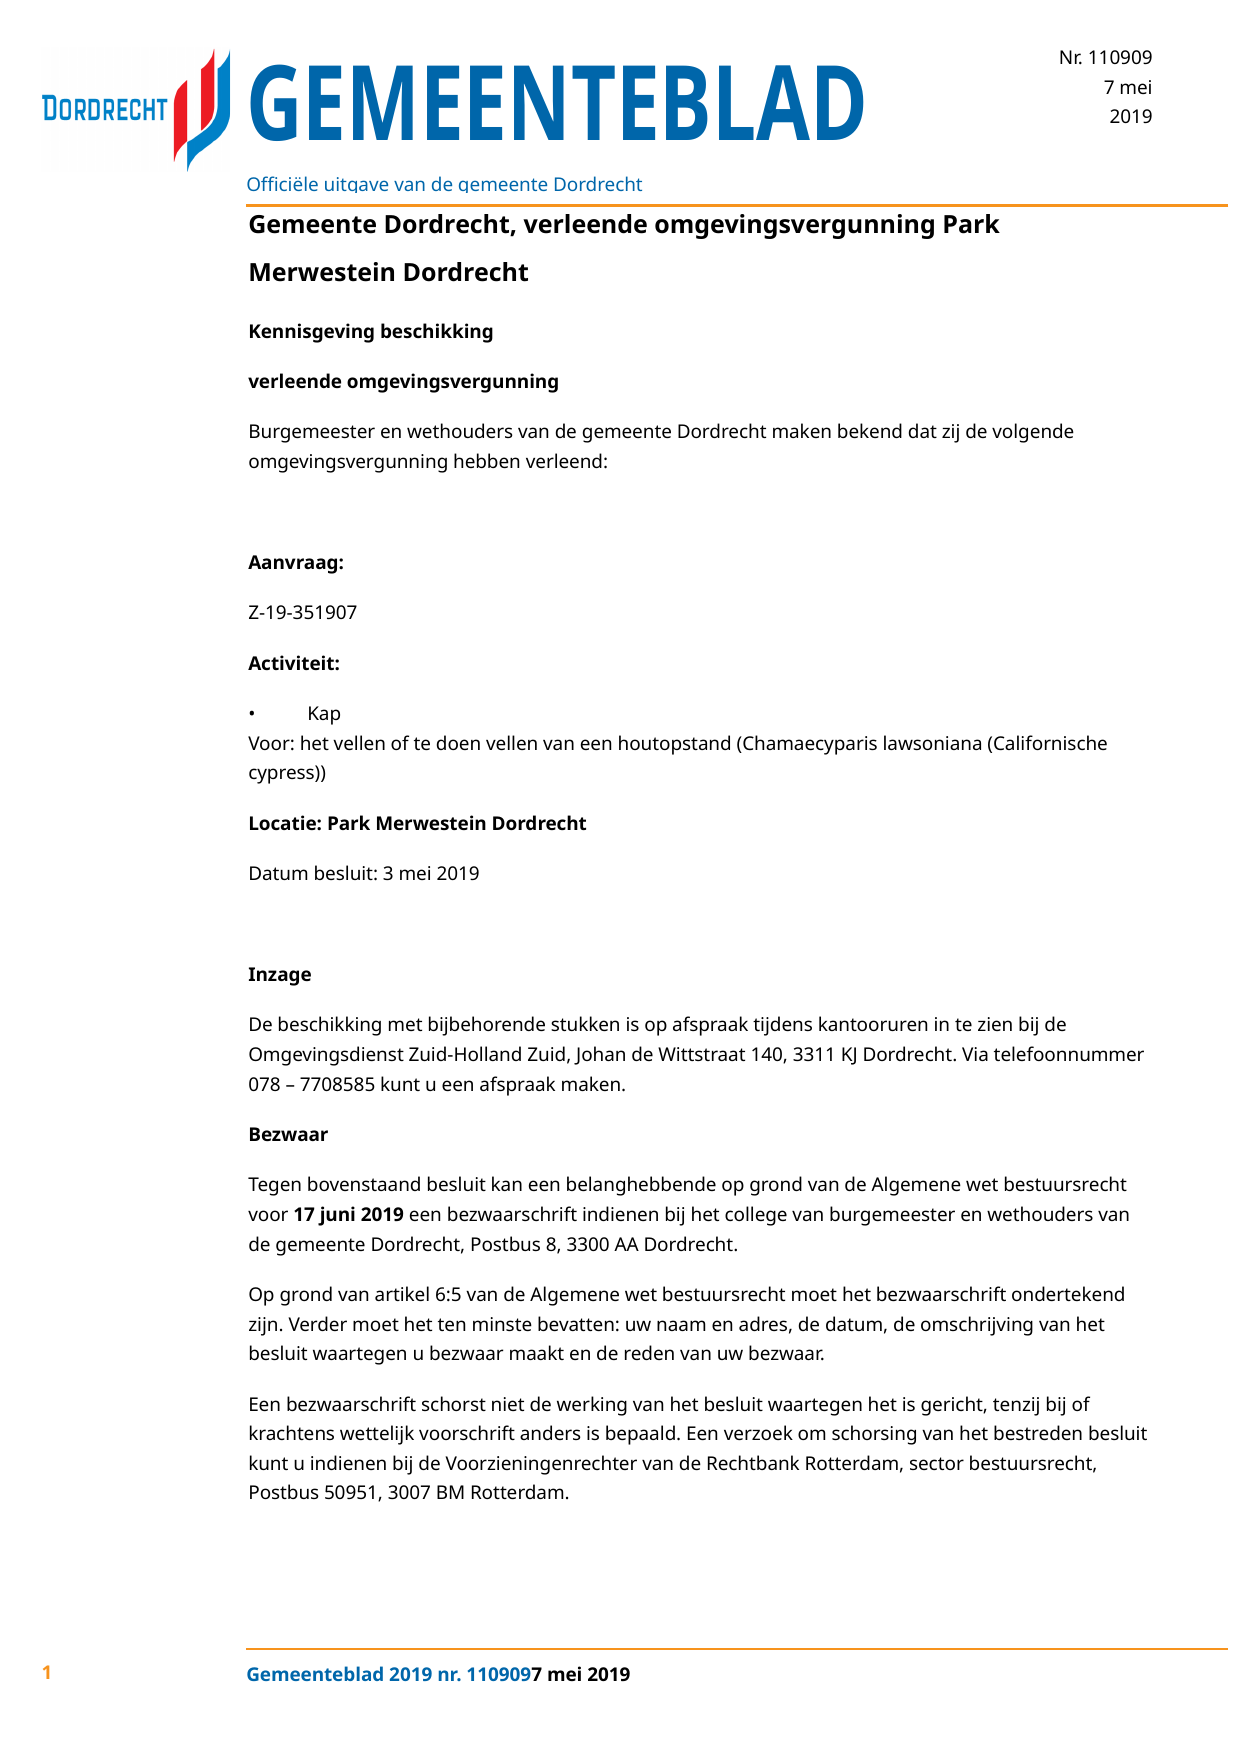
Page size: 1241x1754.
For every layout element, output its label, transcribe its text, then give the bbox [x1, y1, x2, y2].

text Z-19-351907 [248, 599, 1152, 625]
text Aanvraag: [248, 549, 1152, 575]
list Kap [248, 700, 1152, 726]
text Op grond van artikel 6:5 van de Algemene wet bestuursrecht moet het bezwaarschrift ondertekend zijn. Verder moet het ten minste bevatten: uw naam en adres, de datum, de omschrijving van het besluit waartegen u bezwaar maakt en de reden van uw bezwaar. [248, 1281, 1152, 1366]
text Tegen bovenstaand besluit kan een belanghebbende op grond van de Algemene wet bestuursrecht voor 17 juni 2019 een bezwaarschrift indienen bij het college van burgemeester en wethouders van de gemeente Dordrecht, Postbus 8, 3300 AA Dordrecht. [248, 1172, 1152, 1257]
text Gemeente Dordrecht, verleende omgevingsvergunning Park Merwestein Dordrecht [248, 207, 1152, 288]
text Locatie: Park Merwestein Dordrecht [248, 810, 1152, 836]
text De beschikking met bijbehorende stukken is op afspraak tijdens kantooruren in te zien bij de Omgevingsdienst Zuid-Holland Zuid, Johan de Wittstraat 140, 3311 KJ Dordrecht. Via telefoonnummer 078 – 7708585 kunt u een afspraak maken. [248, 1012, 1152, 1097]
text Burgemeester en wethouders van de gemeente Dordrecht maken bekend dat zij de volgende omgevingsvergunning hebben verleend: [248, 419, 1152, 474]
text Datum besluit: 3 mei 2019 [248, 860, 1152, 886]
picture [41, 47, 231, 172]
text Inzage [248, 961, 1152, 987]
text verleende omgevingsvergunning [248, 368, 1152, 394]
text Voor: het vellen of te doen vellen van een houtopstand (Chamaecyparis lawsoniana (Californische cypress)) [248, 730, 1152, 785]
text Bezwaar [248, 1121, 1152, 1147]
text Kennisgeving beschikking [248, 318, 1152, 344]
text Activiteit: [248, 650, 1152, 676]
text Een bezwaarschrift schorst niet de werking van het besluit waartegen het is gericht, tenzij bij of krachtens wettelijk voorschrift anders is bepaald. Een verzoek om schorsing van het bestreden besluit kunt u indienen bij de Voorzieningenrechter van de Rechtbank Rotterdam, sector bestuursrecht, Postbus 50951, 3007 BM Rotterdam. [248, 1391, 1152, 1505]
